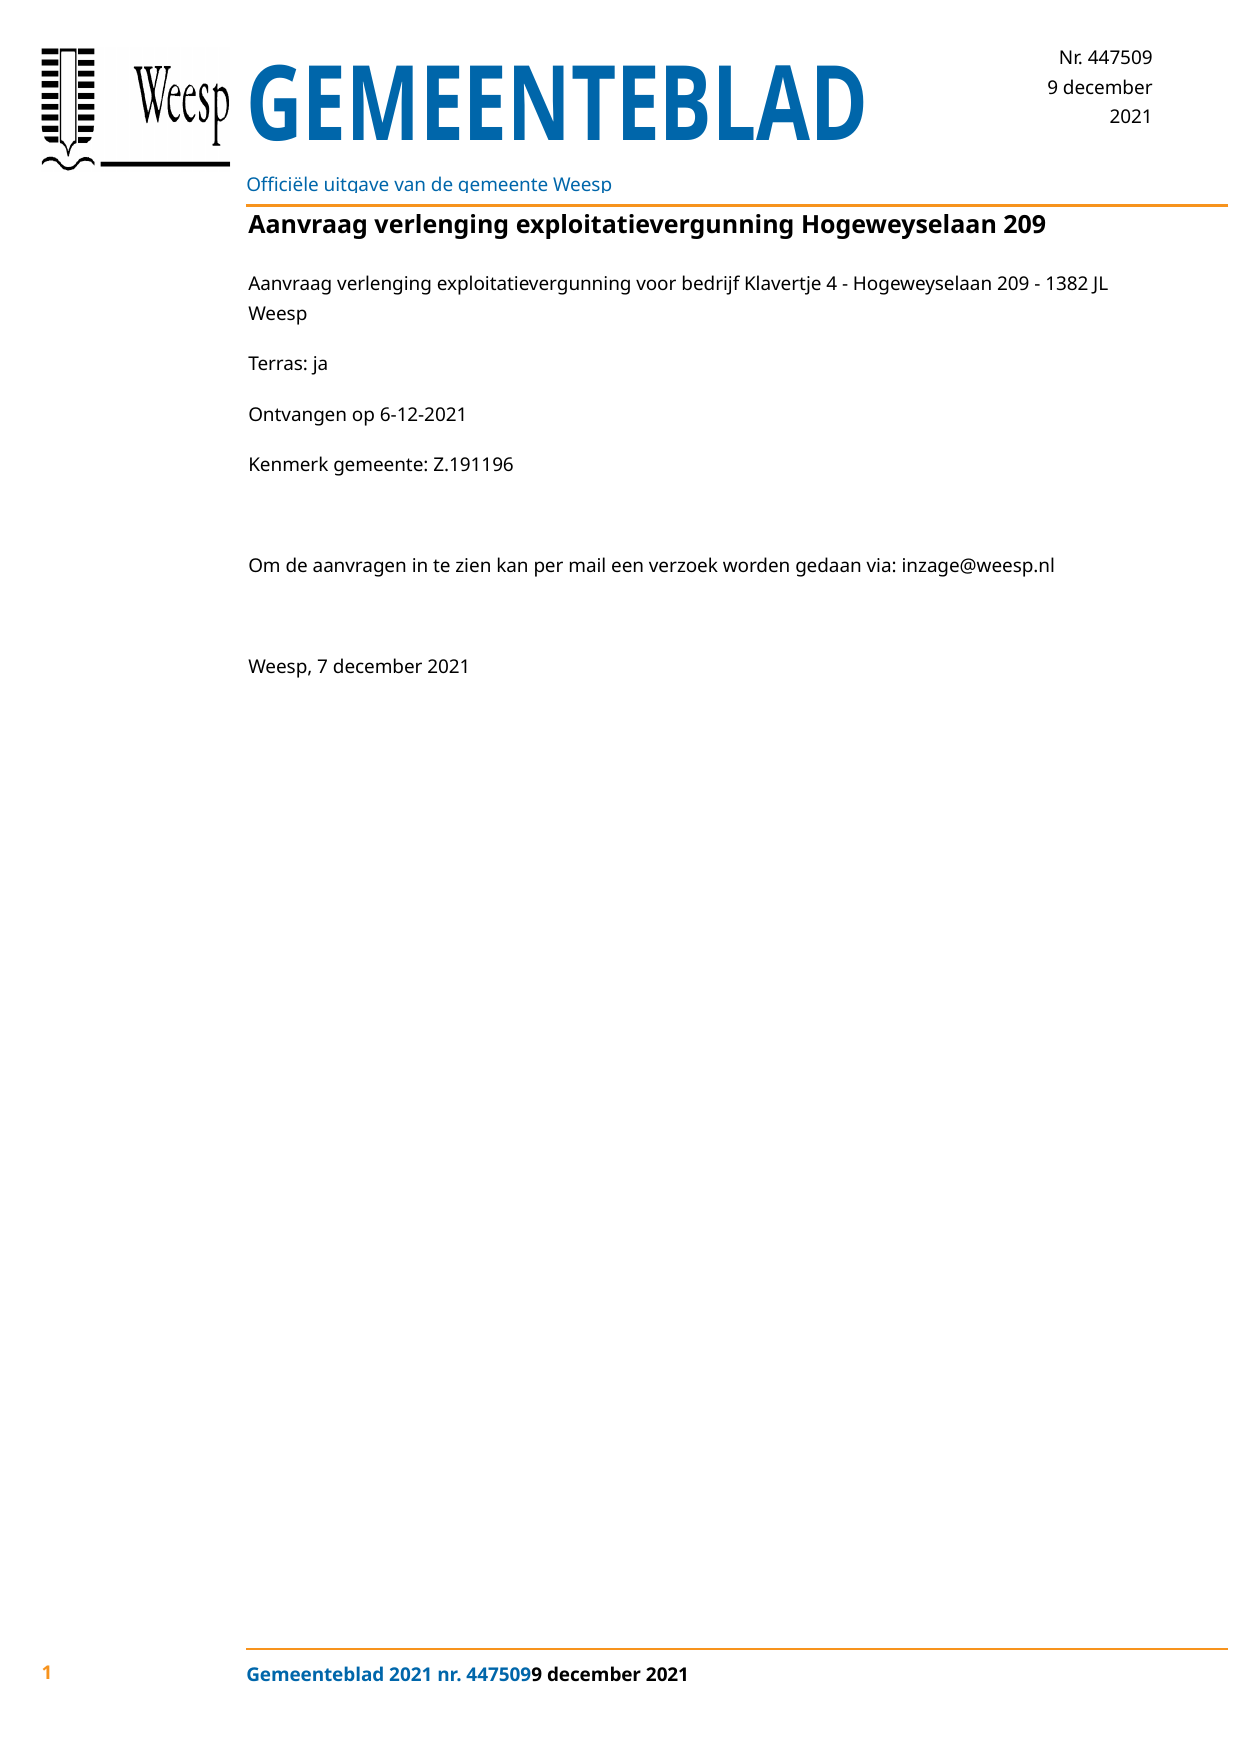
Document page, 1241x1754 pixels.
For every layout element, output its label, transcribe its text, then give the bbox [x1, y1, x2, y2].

text Om de aanvragen in te zien kan per mail een verzoek worden gedaan via: inzage@weesp.nl [248, 552, 1152, 578]
picture [41, 47, 231, 172]
text Kenmerk gemeente: Z.191196 [248, 451, 1152, 477]
text Aanvraag verlenging exploitatievergunning voor bedrijf Klavertje 4 - Hogeweyselaan 209 - 1382 JL Weesp [248, 270, 1152, 326]
text Ontvangen op 6-12-2021 [248, 401, 1152, 426]
text Aanvraag verlenging exploitatievergunning Hogeweyselaan 209 [248, 207, 1152, 241]
text Terras: ja [248, 350, 1152, 376]
text Weesp, 7 december 2021 [248, 653, 1152, 678]
